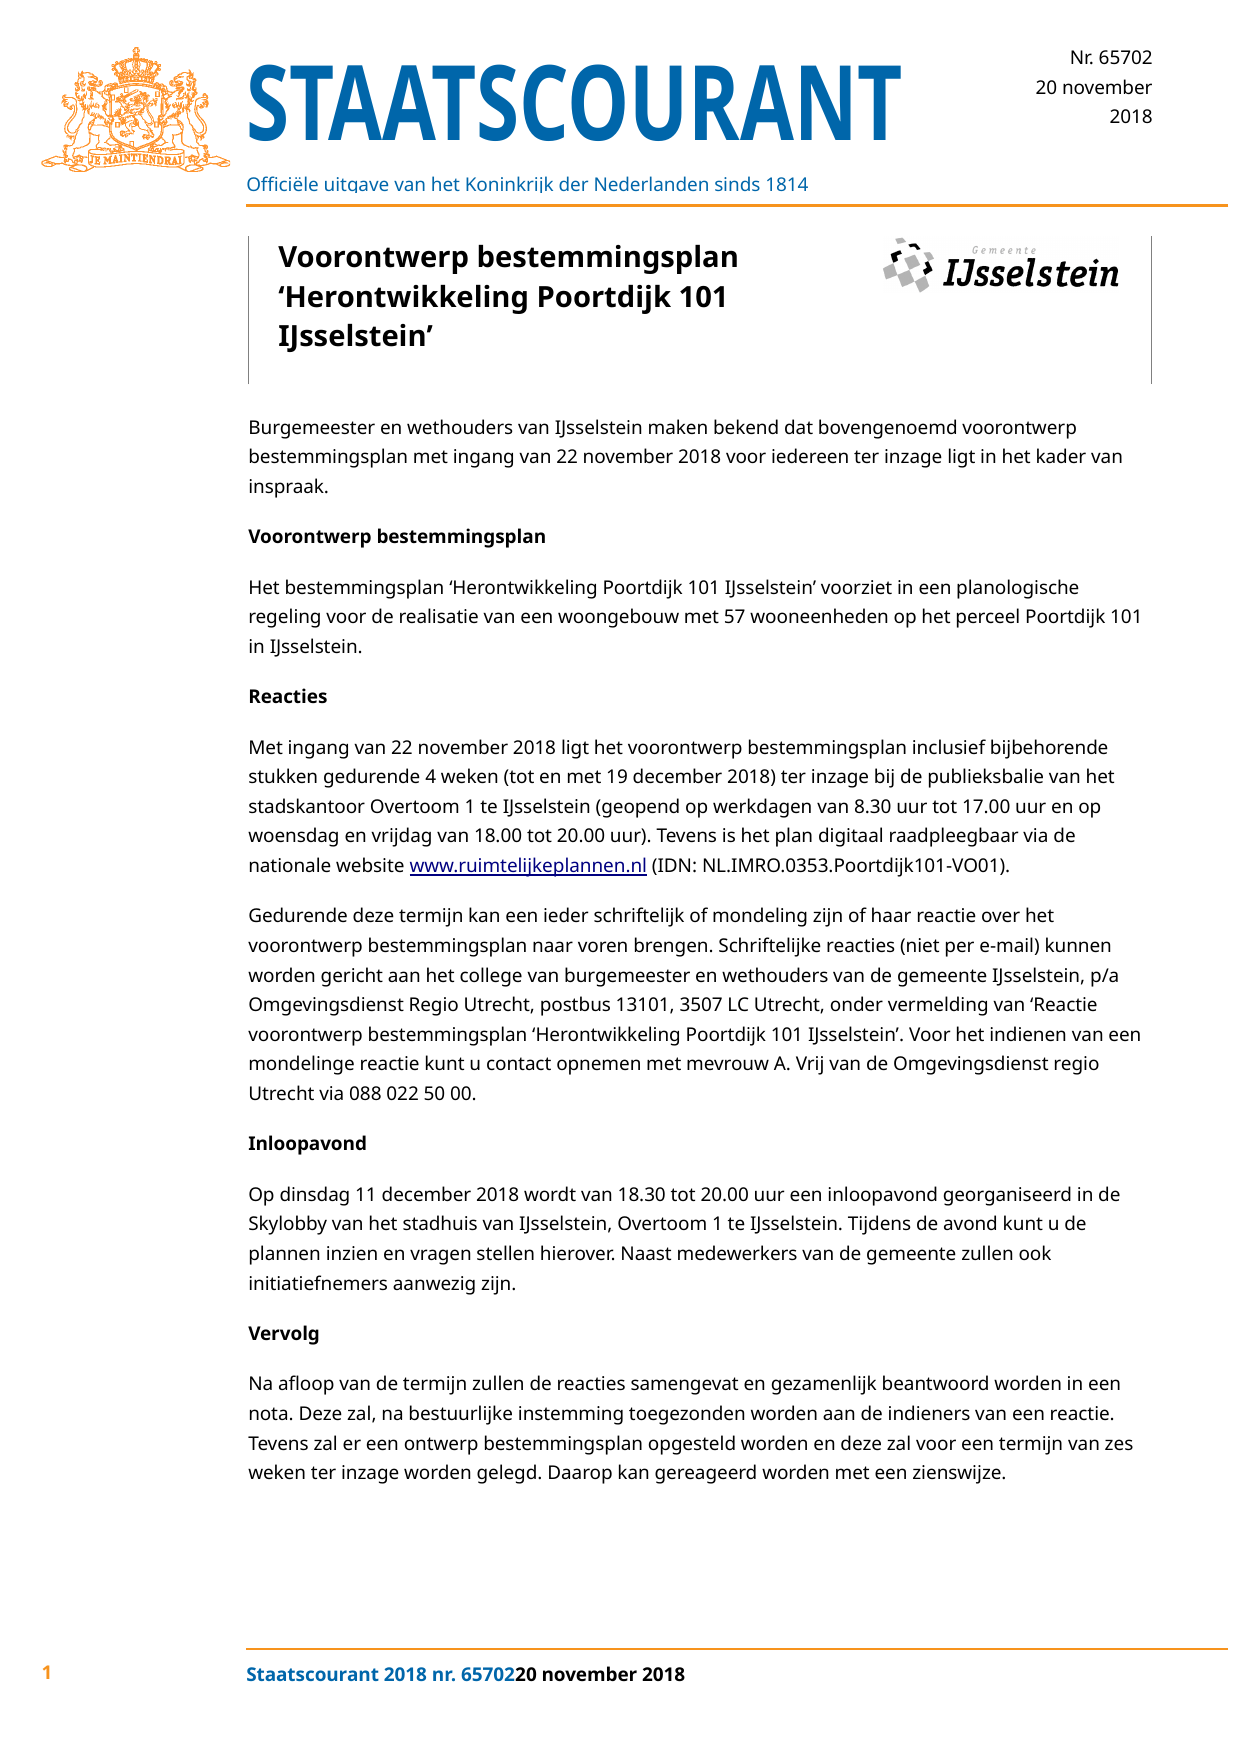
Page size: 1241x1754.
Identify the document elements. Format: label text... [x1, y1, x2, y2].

text Met ingang van 22 november 2018 ligt het voorontwerp bestemmingsplan inclusief bijbehorende stukken gedurende 4 weken (tot en met 19 december 2018) ter inzage bij de publieksbalie van het stadskantoor Overtoom 1 te IJsselstein (geopend op werkdagen van 8.30 uur tot 17.00 uur en op woensdag en vrijdag van 18.00 tot 20.00 uur). Tevens is het plan digitaal raadpleegbaar via de nationale website www.ruimtelijkeplannen.nl (IDN: NL.IMRO.0353.Poortdijk101-VO01). [248, 734, 1152, 878]
text Inloopavond [248, 1131, 1152, 1156]
text Burgemeester en wethouders van IJsselstein maken bekend dat bovengenoemd voorontwerp bestemmingsplan met ingang van 22 november 2018 voor iedereen ter inzage ligt in het kader van inspraak. [248, 414, 1152, 499]
text Voorontwerp bestemmingsplan [248, 523, 1152, 549]
table_header [850, 236, 1151, 384]
text Reacties [248, 683, 1152, 709]
text Na afloop van de termijn zullen de reacties samengevat en gezamenlijk beantwoord worden in een nota. Deze zal, na bestuurlijke instemming toegezonden worden aan de indieners van een reactie. Tevens zal er een ontwerp bestemmingsplan opgesteld worden en deze zal voor een termijn van zes weken ter inzage worden gelegd. Daarop kan gereageerd worden met een zienswijze. [248, 1371, 1152, 1485]
picture [41, 47, 231, 172]
picture [882, 236, 1119, 293]
text Vervolg [248, 1320, 1152, 1346]
table_header Voorontwerp bestemmingsplan ‘Herontwikkeling Poortdijk 101 IJsselstein’ [249, 236, 850, 384]
text Het bestemmingsplan ‘Herontwikkeling Poortdijk 101 IJsselstein’ voorziet in een planologische regeling voor de realisatie van een woongebouw met 57 wooneenheden op het perceel Poortdijk 101 in IJsselstein. [248, 574, 1152, 659]
text Gedurende deze termijn kan een ieder schriftelijk of mondeling zijn of haar reactie over het voorontwerp bestemmingsplan naar voren brengen. Schriftelijke reacties (niet per e-mail) kunnen worden gericht aan het college van burgemeester en wethouders van de gemeente IJsselstein, p/a Omgevingsdienst Regio Utrecht, postbus 13101, 3507 LC Utrecht, onder vermelding van ‘Reactie voorontwerp bestemmingsplan ‘Herontwikkeling Poortdijk 101 IJsselstein’. Voor het indienen van een mondelinge reactie kunt u contact opnemen met mevrouw A. Vrij van de Omgevingsdienst regio Utrecht via 088 022 50 00. [248, 903, 1152, 1106]
text Op dinsdag 11 december 2018 wordt van 18.30 tot 20.00 uur een inloopavond georganiseerd in de Skylobby van het stadhuis van IJsselstein, Overtoom 1 te IJsselstein. Tijdens de avond kunt u de plannen inzien en vragen stellen hierover. Naast medewerkers van de gemeente zullen ook initiatiefnemers aanwezig zijn. [248, 1181, 1152, 1296]
